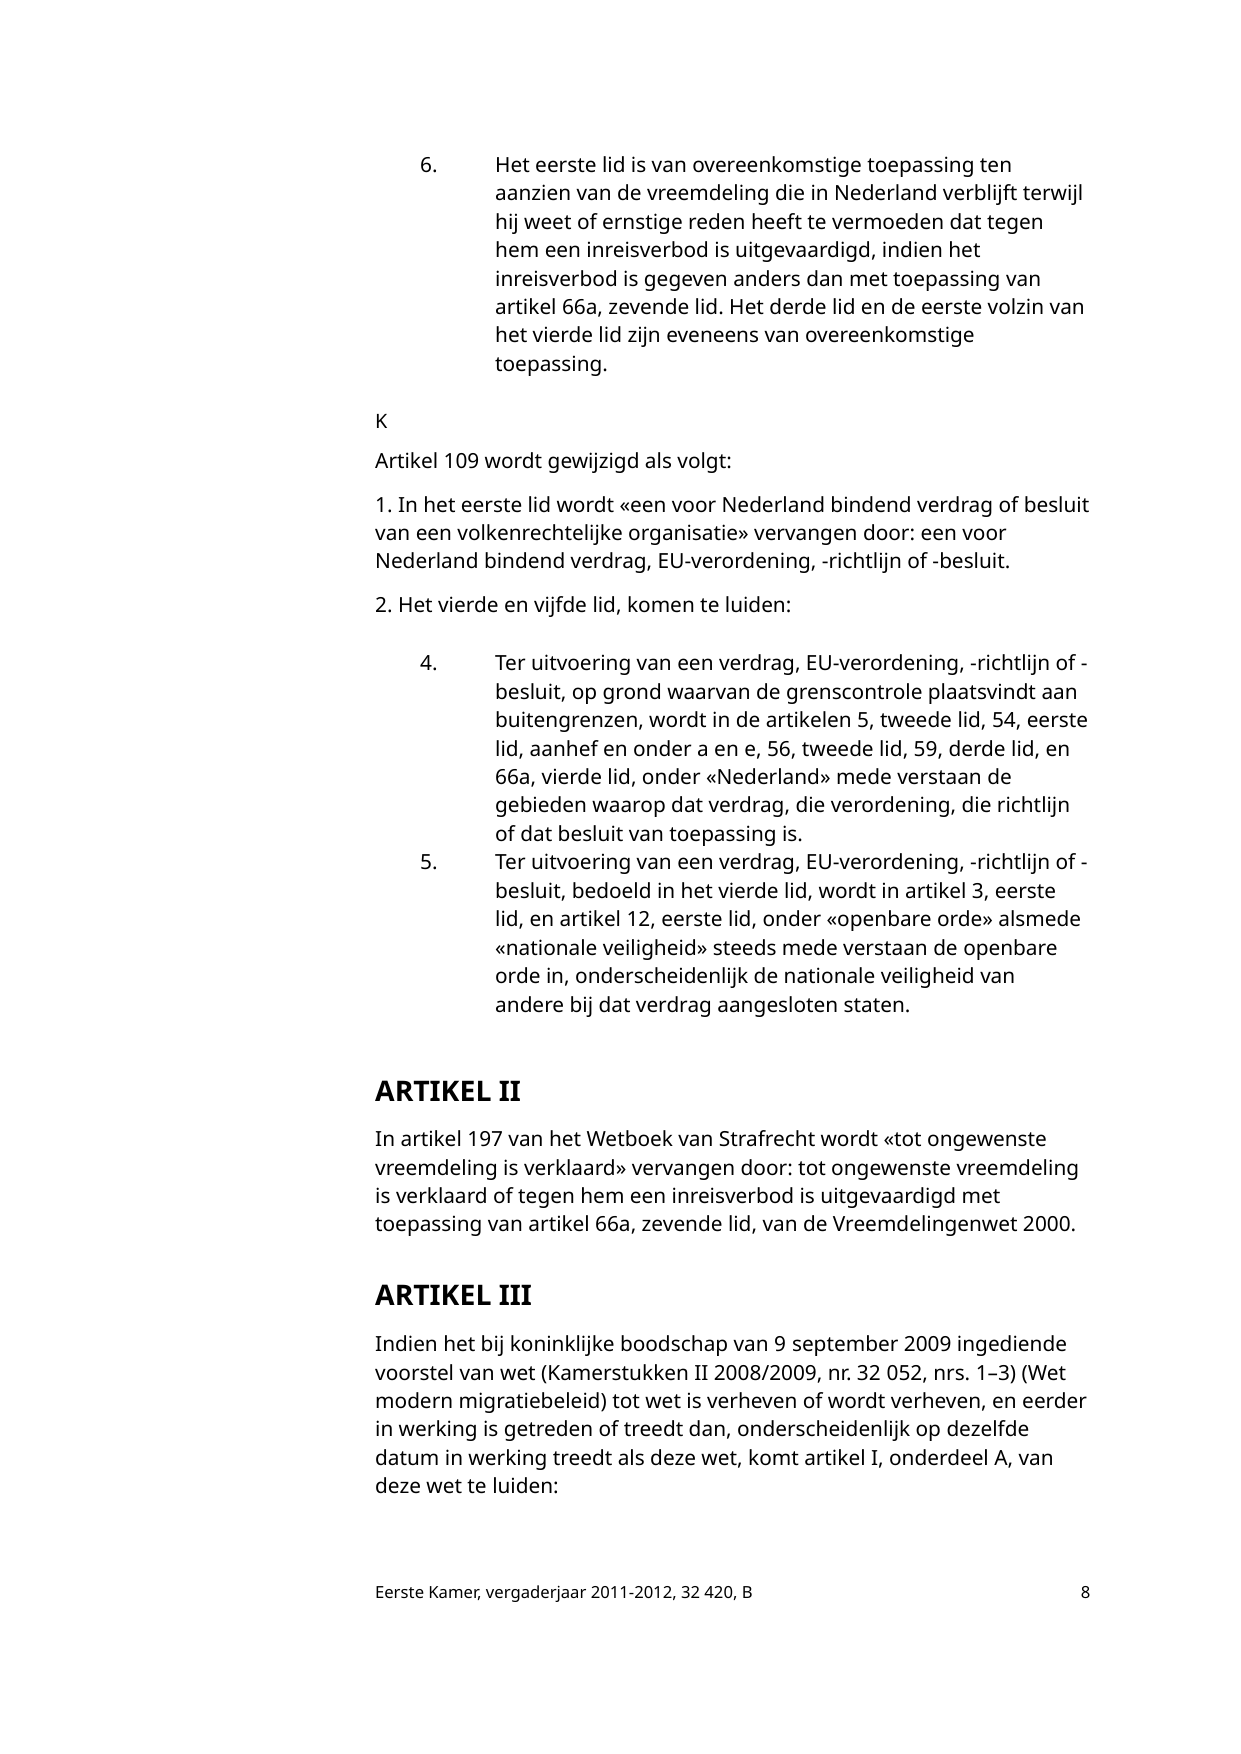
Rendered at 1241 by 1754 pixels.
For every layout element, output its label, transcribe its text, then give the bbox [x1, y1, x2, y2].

text 1. In het eerste lid wordt «een voor Nederland bindend verdrag of besluit van een volkenrechtelijke organisatie» vervangen door: een voor Nederland bindend verdrag, EU-verordening, -richtlijn of -besluit. [375, 490, 1090, 575]
list Ter uitvoering van een verdrag, EU-verordening, -richtlijn of -besluit, op grond waarvan de grenscontrole plaatsvindt aan buitengrenzen, wordt in de artikelen 5, tweede lid, 54, eerste lid, aanhef en onder a en e, 56, tweede lid, 59, derde lid, en 66a, vierde lid, onder «Nederland» mede verstaan de gebieden waarop dat verdrag, die verordening, die richtlijn of dat besluit van toepassing is. [420, 648, 1090, 847]
text In artikel 197 van het Wetboek van Strafrecht wordt «tot ongewenste vreemdeling is verklaard» vervangen door: tot ongewenste vreemdeling is verklaard of tegen hem een inreisverbod is uitgevaardigd met toepassing van artikel 66a, zevende lid, van de Vreemdelingenwet 2000. [375, 1124, 1090, 1238]
text 2. Het vierde en vijfde lid, komen te luiden: [375, 590, 1090, 618]
list Het eerste lid is van overeenkomstige toepassing ten aanzien van de vreemdeling die in Nederland verblijft terwijl hij weet of ernstige reden heeft te vermoeden dat tegen hem een inreisverbod is uitgevaardigd, indien het inreisverbod is gegeven anders dan met toepassing van artikel 66a, zevende lid. Het derde lid en de eerste volzin van het vierde lid zijn eveneens van overeenkomstige toepassing. [420, 150, 1090, 377]
list Ter uitvoering van een verdrag, EU-verordening, -richtlijn of -besluit, bedoeld in het vierde lid, wordt in artikel 3, eerste lid, en artikel 12, eerste lid, onder «openbare orde» alsmede «nationale veiligheid» steeds mede verstaan de openbare orde in, onderscheidenlijk de nationale veiligheid van andere bij dat verdrag aangesloten staten. [420, 847, 1090, 1018]
text Artikel 109 wordt gewijzigd als volgt: [375, 446, 1090, 475]
subtitle ARTIKEL III [375, 1276, 1090, 1314]
text Indien het bij koninklijke boodschap van 9 september 2009 ingediende voorstel van wet (Kamerstukken II 2008/2009, nr. 32 052, nrs. 1–3) (Wet modern migratiebeleid) tot wet is verheven of wordt verheven, en eerder in werking is getreden of treedt dan, onderscheidenlijk op dezelfde datum in werking treedt als deze wet, komt artikel I, onderdeel A, van deze wet te luiden: [375, 1329, 1090, 1500]
subtitle ARTIKEL II [375, 1071, 1090, 1109]
text K [375, 407, 1090, 434]
